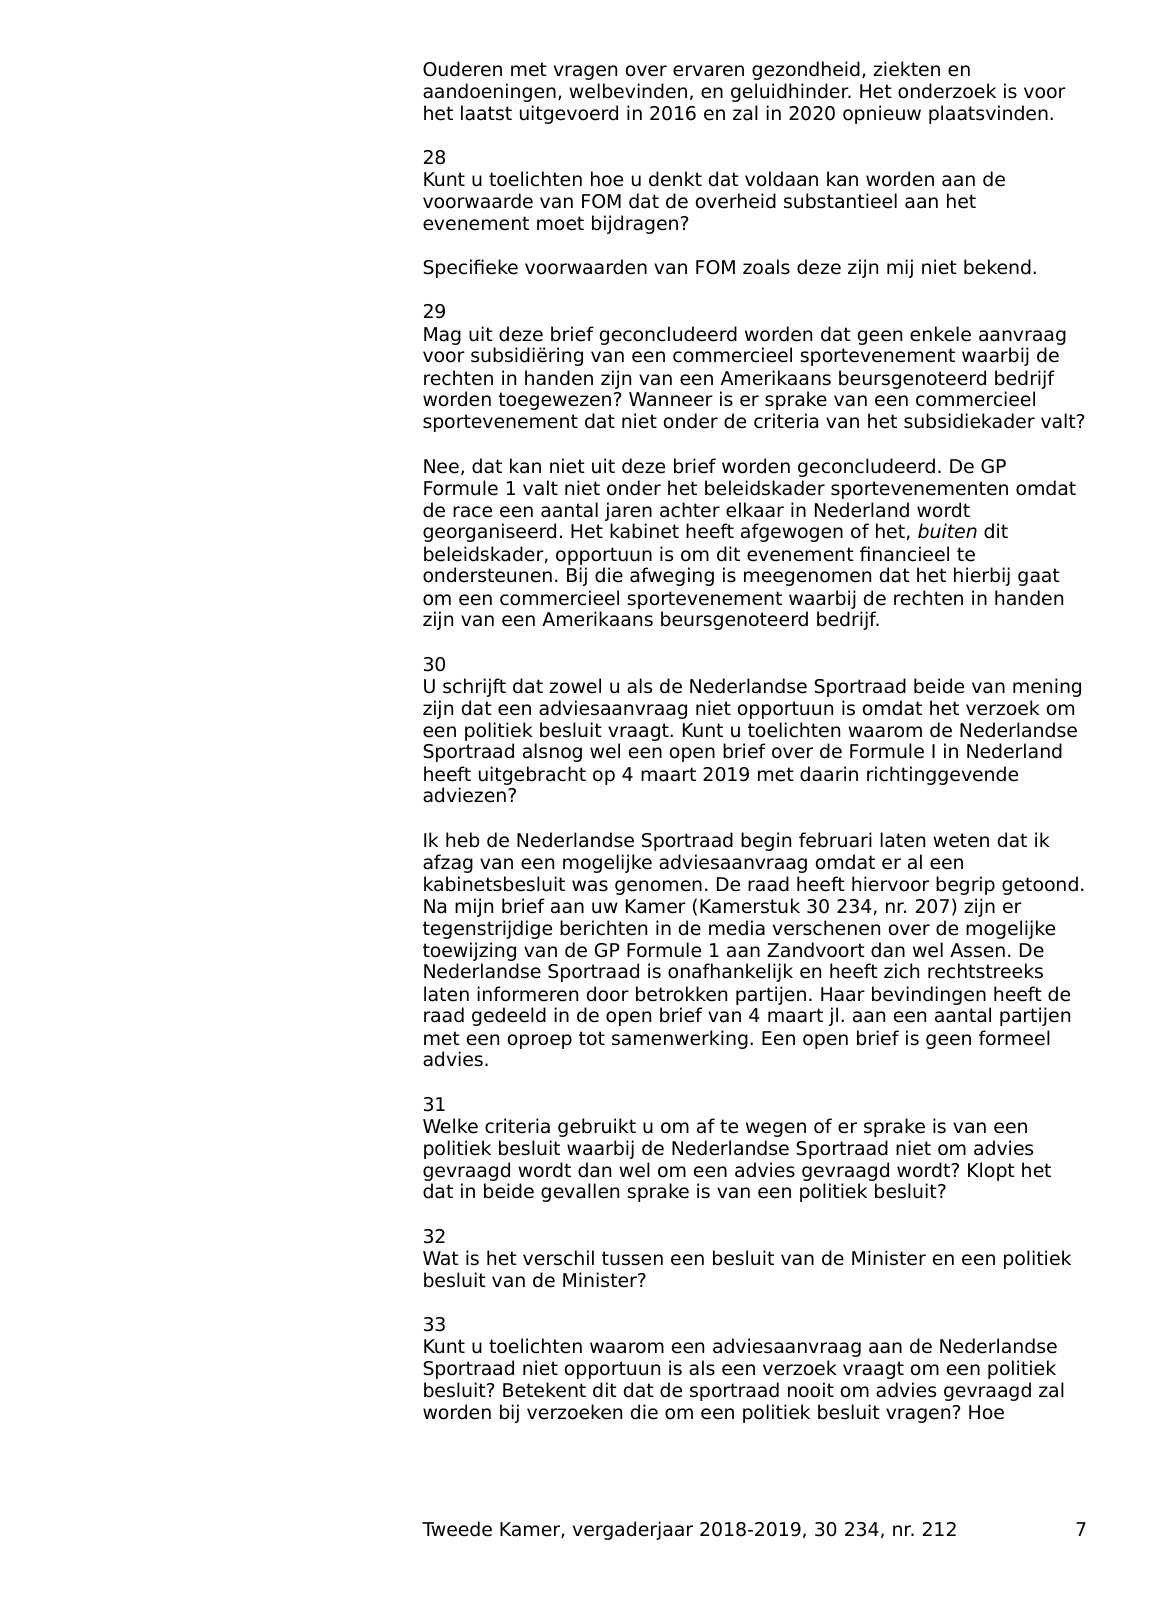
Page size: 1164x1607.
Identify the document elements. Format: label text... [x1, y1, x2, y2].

text Ouderen met vragen over ervaren gezondheid, ziekten en aandoeningen, welbevinden, en geluidhinder. Het onderzoek is voor het laatst uitgevoerd in 2016 en zal in 2020 opnieuw plaatsvinden. [422, 59, 1087, 125]
text Welke criteria gebruikt u om af te wegen of er sprake is van een politiek besluit waarbij de Nederlandse Sportraad niet om advies gevraagd wordt dan wel om een advies gevraagd wordt? Klopt het dat in beide gevallen sprake is van een politiek besluit? [422, 1116, 1087, 1203]
text Specifieke voorwaarden van FOM zoals deze zijn mij niet bekend. [422, 257, 1087, 279]
text 30 [422, 653, 1087, 676]
text Ik heb de Nederlandse Sportraad begin februari laten weten dat ik afzag van een mogelijke adviesaanvraag omdat er al een kabinetsbesluit was genomen. De raad heeft hiervoor begrip getoond. Na mijn brief aan uw Kamer (Kamerstuk 30 234, nr. 207) zijn er tegenstrijdige berichten in de media verschenen over de mogelijke toewijzing van de GP Formule 1 aan Zandvoort dan wel Assen. De Nederlandse Sportraad is onafhankelijk en heeft zich rechtstreeks laten informeren door betrokken partijen. Haar bevindingen heeft de raad gedeeld in de open brief van 4 maart jl. aan een aantal partijen met een oproep tot samenwerking. Een open brief is geen formeel advies. [422, 829, 1087, 1071]
text Kunt u toelichten hoe u denkt dat voldaan kan worden aan de voorwaarde van FOM dat de overheid substantieel aan het evenement moet bijdragen? [422, 169, 1087, 235]
text U schrijft dat zowel u als de Nederlandse Sportraad beide van mening zijn dat een adviesaanvraag niet opportuun is omdat het verzoek om een politiek besluit vraagt. Kunt u toelichten waarom de Nederlandse Sportraad alsnog wel een open brief over de Formule I in Nederland heeft uitgebracht op 4 maart 2019 met daarin richtinggevende adviezen? [422, 676, 1087, 807]
text Wat is het verschil tussen een besluit van de Minister en een politiek besluit van de Minister? [422, 1248, 1087, 1292]
text Mag uit deze brief geconcludeerd worden dat geen enkele aanvraag voor subsidiëring van een commercieel sportevenement waarbij de rechten in handen zijn van een Amerikaans beursgenoteerd bedrijf worden toegewezen? Wanneer is er sprake van een commercieel sportevenement dat niet onder de criteria van het subsidiekader valt? [422, 323, 1087, 433]
text 33 [422, 1314, 1087, 1336]
text Nee, dat kan niet uit deze brief worden geconcludeerd. De GP Formule 1 valt niet onder het beleidskader sportevenementen omdat de race een aantal jaren achter elkaar in Nederland wordt georganiseerd. Het kabinet heeft afgewogen of het, buiten dit beleidskader, opportuun is om dit evenement financieel te ondersteunen. Bij die afweging is meegenomen dat het hierbij gaat om een commercieel sportevenement waarbij de rechten in handen zijn van een Amerikaans beursgenoteerd bedrijf. [422, 456, 1087, 631]
text 32 [422, 1226, 1087, 1248]
text 28 [422, 147, 1087, 169]
text 29 [422, 301, 1087, 323]
text Kunt u toelichten waarom een adviesaanvraag aan de Nederlandse Sportraad niet opportuun is als een verzoek vraagt om een politiek besluit? Betekent dit dat de sportraad nooit om advies gevraagd zal worden bij verzoeken die om een politiek besluit vragen? Hoe [422, 1336, 1087, 1424]
text 31 [422, 1093, 1087, 1116]
